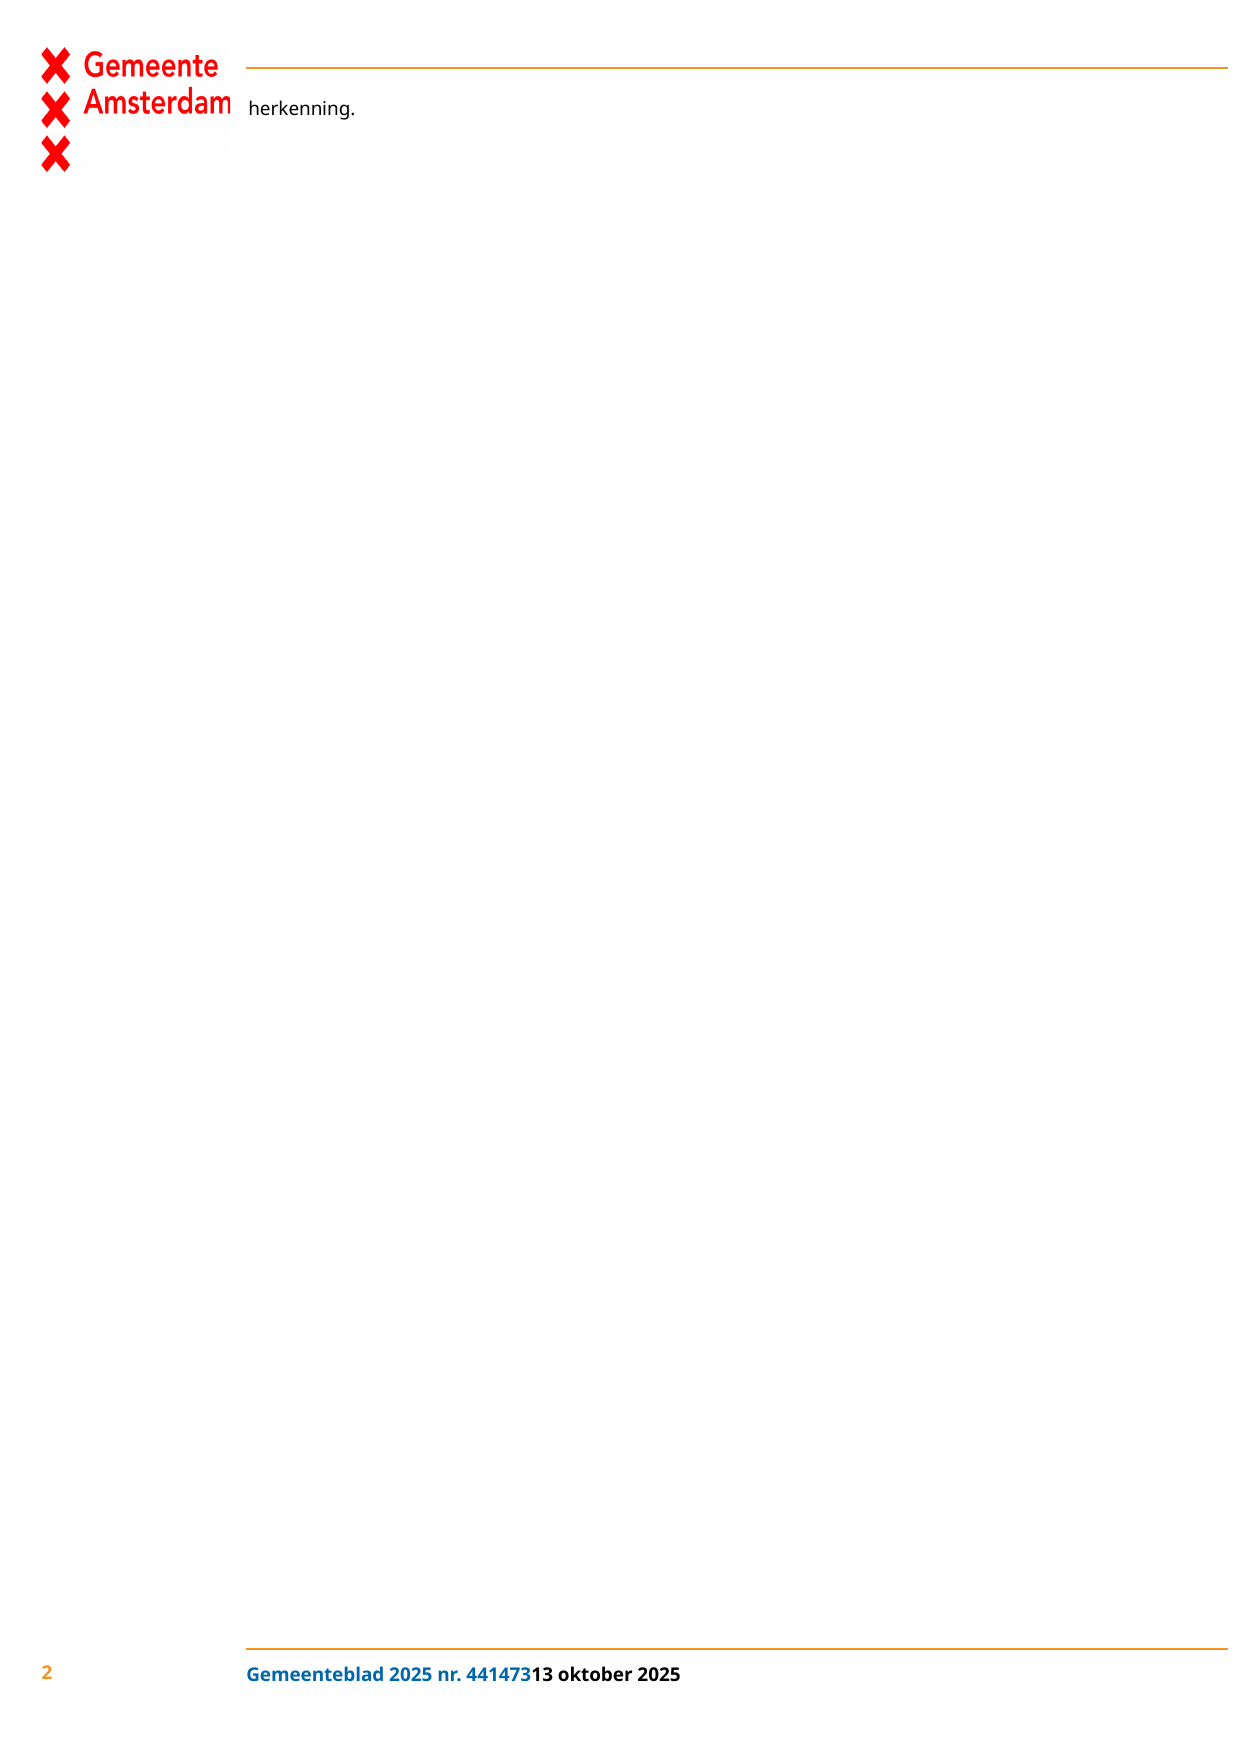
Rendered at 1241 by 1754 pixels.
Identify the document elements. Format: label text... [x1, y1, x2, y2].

picture [41, 47, 231, 172]
text herkenning. [248, 95, 1152, 121]
